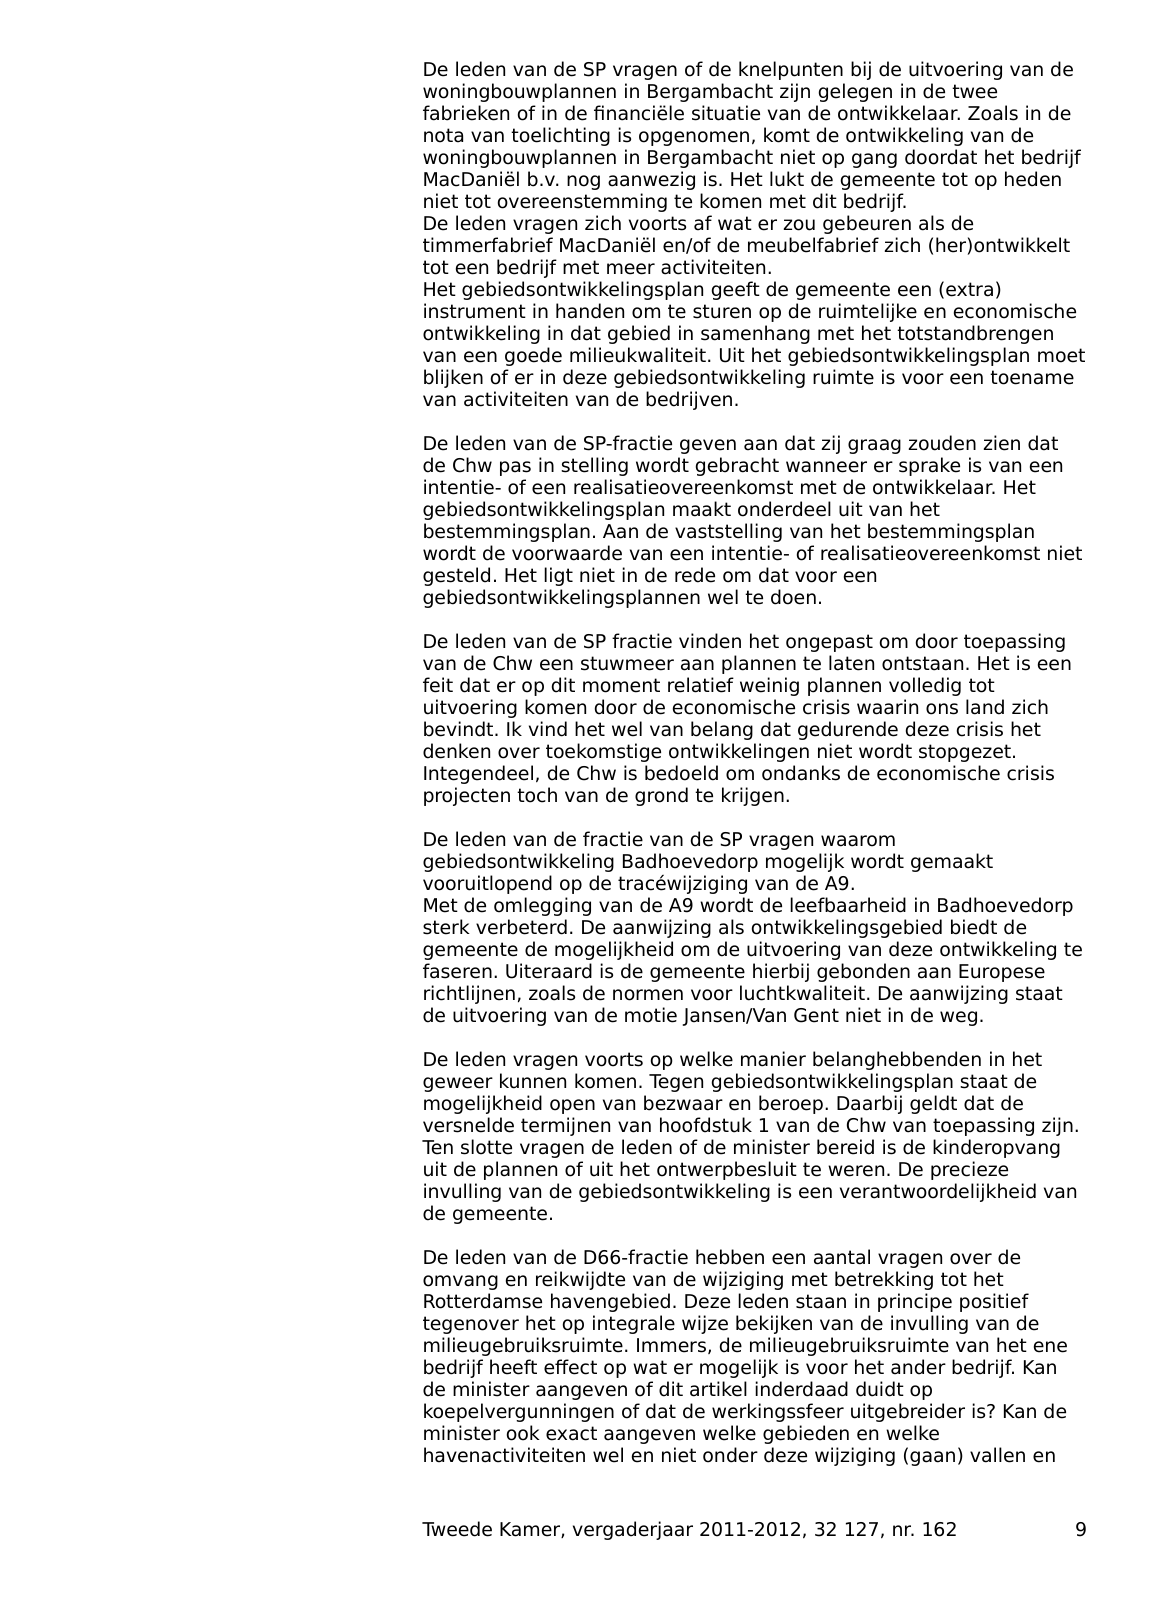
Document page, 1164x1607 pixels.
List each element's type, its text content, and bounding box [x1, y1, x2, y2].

text De leden van de fractie van de SP vragen waarom gebiedsontwikkeling Badhoevedorp mogelijk wordt gemaakt vooruitlopend op de tracéwijziging van de A9. [422, 829, 1087, 895]
text De leden vragen voorts op welke manier belanghebbenden in het geweer kunnen komen. Tegen gebiedsontwikkelingsplan staat de mogelijkheid open van bezwaar en beroep. Daarbij geldt dat de versnelde termijnen van hoofdstuk 1 van de Chw van toepassing zijn. [422, 1049, 1087, 1137]
text Ten slotte vragen de leden of de minister bereid is de kinderopvang uit de plannen of uit het ontwerpbesluit te weren. De precieze invulling van de gebiedsontwikkeling is een verantwoordelijkheid van de gemeente. [422, 1137, 1087, 1225]
text Met de omlegging van de A9 wordt de leefbaarheid in Badhoevedorp sterk verbeterd. De aanwijzing als ontwikkelingsgebied biedt de gemeente de mogelijkheid om de uitvoering van deze ontwikkeling te faseren. Uiteraard is de gemeente hierbij gebonden aan Europese richtlijnen, zoals de normen voor luchtkwaliteit. De aanwijzing staat de uitvoering van de motie Jansen/Van Gent niet in de weg. [422, 895, 1087, 1027]
text De leden van de D66-fractie hebben een aantal vragen over de omvang en reikwijdte van de wijziging met betrekking tot het Rotterdamse havengebied. Deze leden staan in principe positief tegenover het op integrale wijze bekijken van de invulling van de milieugebruiksruimte. Immers, de milieugebruiksruimte van het ene bedrijf heeft effect op wat er mogelijk is voor het ander bedrijf. Kan de minister aangeven of dit artikel inderdaad duidt op koepelvergunningen of dat de werkingssfeer uitgebreider is? Kan de minister ook exact aangeven welke gebieden en welke havenactiviteiten wel en niet onder deze wijziging (gaan) vallen en [422, 1247, 1087, 1467]
text De leden van de SP-fractie geven aan dat zij graag zouden zien dat de Chw pas in stelling wordt gebracht wanneer er sprake is van een intentie- of een realisatieovereenkomst met de ontwikkelaar. Het gebiedsontwikkelingsplan maakt onderdeel uit van het bestemmingsplan. Aan de vaststelling van het bestemmingsplan wordt de voorwaarde van een intentie- of realisatieovereenkomst niet gesteld. Het ligt niet in de rede om dat voor een gebiedsontwikkelingsplannen wel te doen. [422, 433, 1087, 609]
text De leden vragen zich voorts af wat er zou gebeuren als de timmerfabrief MacDaniël en/of de meubelfabrief zich (her)ontwikkelt tot een bedrijf met meer activiteiten. [422, 213, 1087, 279]
text De leden van de SP vragen of de knelpunten bij de uitvoering van de woningbouwplannen in Bergambacht zijn gelegen in de twee fabrieken of in de financiële situatie van de ontwikkelaar. Zoals in de nota van toelichting is opgenomen, komt de ontwikkeling van de woningbouwplannen in Bergambacht niet op gang doordat het bedrijf MacDaniël b.v. nog aanwezig is. Het lukt de gemeente tot op heden niet tot overeenstemming te komen met dit bedrijf. [422, 59, 1087, 213]
text De leden van de SP fractie vinden het ongepast om door toepassing van de Chw een stuwmeer aan plannen te laten ontstaan. Het is een feit dat er op dit moment relatief weinig plannen volledig tot uitvoering komen door de economische crisis waarin ons land zich bevindt. Ik vind het wel van belang dat gedurende deze crisis het denken over toekomstige ontwikkelingen niet wordt stopgezet. Integendeel, de Chw is bedoeld om ondanks de economische crisis projecten toch van de grond te krijgen. [422, 631, 1087, 807]
text Het gebiedsontwikkelingsplan geeft de gemeente een (extra) instrument in handen om te sturen op de ruimtelijke en economische ontwikkeling in dat gebied in samenhang met het totstandbrengen van een goede milieukwaliteit. Uit het gebiedsontwikkelingsplan moet blijken of er in deze gebiedsontwikkeling ruimte is voor een toename van activiteiten van de bedrijven. [422, 279, 1087, 411]
